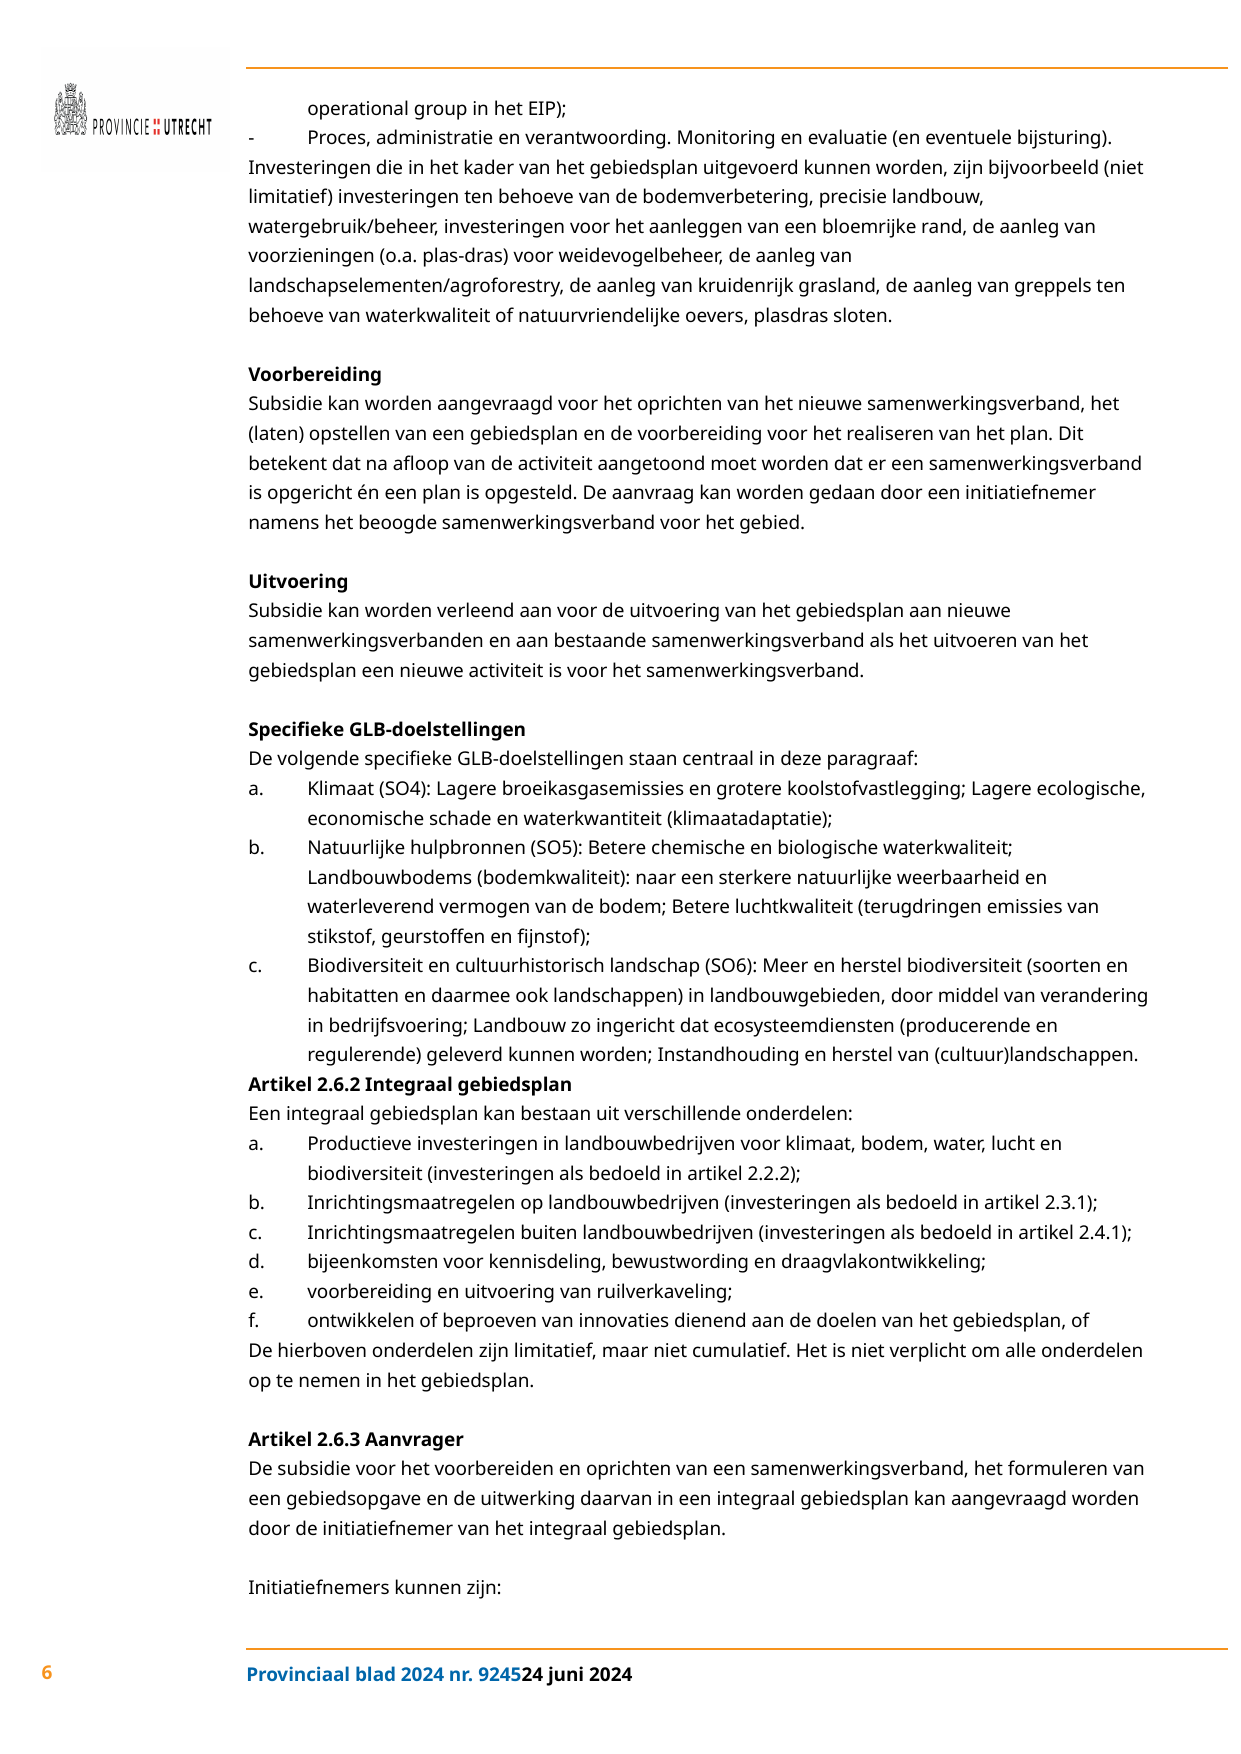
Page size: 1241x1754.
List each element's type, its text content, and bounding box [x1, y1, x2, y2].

text Een integraal gebiedsplan kan bestaan uit verschillende onderdelen: [248, 1101, 1152, 1126]
picture [41, 47, 231, 172]
text Specifieke GLB-doelstellingen [248, 716, 1152, 742]
list Inrichtingsmaatregelen op landbouwbedrijven (investeringen als bedoeld in artikel 2.3.1); [248, 1189, 1152, 1215]
text Voorbereiding [248, 361, 1152, 387]
text Initiatiefnemers kunnen zijn: [248, 1574, 1152, 1600]
list Proces, administratie en verantwoording. Monitoring en evaluatie (en eventuele bijsturing). [248, 124, 1152, 150]
list operational group in het EIP); [248, 95, 1152, 121]
text Investeringen die in het kader van het gebiedsplan uitgevoerd kunnen worden, zijn bijvoorbeeld (niet limitatief) investeringen ten behoeve van de bodemverbetering, precisie landbouw, watergebruik/beheer, investeringen voor het aanleggen van een bloemrijke rand, de aanleg van voorzieningen (o.a. plas-dras) voor weidevogelbeheer, de aanleg van landschapselementen/agroforestry, de aanleg van kruidenrijk grasland, de aanleg van greppels ten behoeve van waterkwaliteit of natuurvriendelijke oevers, plasdras sloten. [248, 154, 1152, 328]
list bijeenkomsten voor kennisdeling, bewustwording en draagvlakontwikkeling; [248, 1248, 1152, 1274]
list Inrichtingsmaatregelen buiten landbouwbedrijven (investeringen als bedoeld in artikel 2.4.1); [248, 1219, 1152, 1245]
list ontwikkelen of beproeven van innovaties dienend aan de doelen van het gebiedsplan, of [248, 1308, 1152, 1333]
text Artikel 2.6.3 Aanvrager [248, 1426, 1152, 1452]
text Subsidie kan worden aangevraagd voor het oprichten van het nieuwe samenwerkingsverband, het (laten) opstellen van een gebiedsplan en de voorbereiding voor het realiseren van het plan. Dit betekent dat na afloop van de activiteit aangetoond moet worden dat er een samenwerkingsverband is opgericht én een plan is opgesteld. De aanvraag kan worden gedaan door een initiatiefnemer namens het beoogde samenwerkingsverband voor het gebied. [248, 391, 1152, 535]
list Productieve investeringen in landbouwbedrijven voor klimaat, bodem, water, lucht en biodiversiteit (investeringen als bedoeld in artikel 2.2.2); [248, 1130, 1152, 1186]
text Artikel 2.6.2 Integraal gebiedsplan [248, 1071, 1152, 1097]
text Uitvoering [248, 568, 1152, 594]
list voorbereiding en uitvoering van ruilverkaveling; [248, 1278, 1152, 1304]
list Natuurlijke hulpbronnen (SO5): Betere chemische en biologische waterkwaliteit; Landbouwbodems (bodemkwaliteit): naar een sterkere natuurlijke weerbaarheid en waterleverend vermogen van de bodem; Betere luchtkwaliteit (terugdringen emissies van stikstof, geurstoffen en fijnstof); [248, 834, 1152, 949]
text De hierboven onderdelen zijn limitatief, maar niet cumulatief. Het is niet verplicht om alle onderdelen op te nemen in het gebiedsplan. [248, 1337, 1152, 1393]
list Biodiversiteit en cultuurhistorisch landschap (SO6): Meer en herstel biodiversiteit (soorten en habitatten en daarmee ook landschappen) in landbouwgebieden, door middel van verandering in bedrijfsvoering; Landbouw zo ingericht dat ecosysteemdiensten (producerende en regulerende) geleverd kunnen worden; Instandhouding en herstel van (cultuur)landschappen. [248, 953, 1152, 1067]
text Subsidie kan worden verleend aan voor de uitvoering van het gebiedsplan aan nieuwe samenwerkingsverbanden en aan bestaande samenwerkingsverband als het uitvoeren van het gebiedsplan een nieuwe activiteit is voor het samenwerkingsverband. [248, 598, 1152, 683]
text De subsidie voor het voorbereiden en oprichten van een samenwerkingsverband, het formuleren van een gebiedsopgave en de uitwerking daarvan in een integraal gebiedsplan kan aangevraagd worden door de initiatiefnemer van het integraal gebiedsplan. [248, 1456, 1152, 1541]
list Klimaat (SO4): Lagere broeikasgasemissies en grotere koolstofvastlegging; Lagere ecologische, economische schade en waterkwantiteit (klimaatadaptatie); [248, 775, 1152, 831]
text De volgende specifieke GLB-doelstellingen staan centraal in deze paragraaf: [248, 746, 1152, 771]
